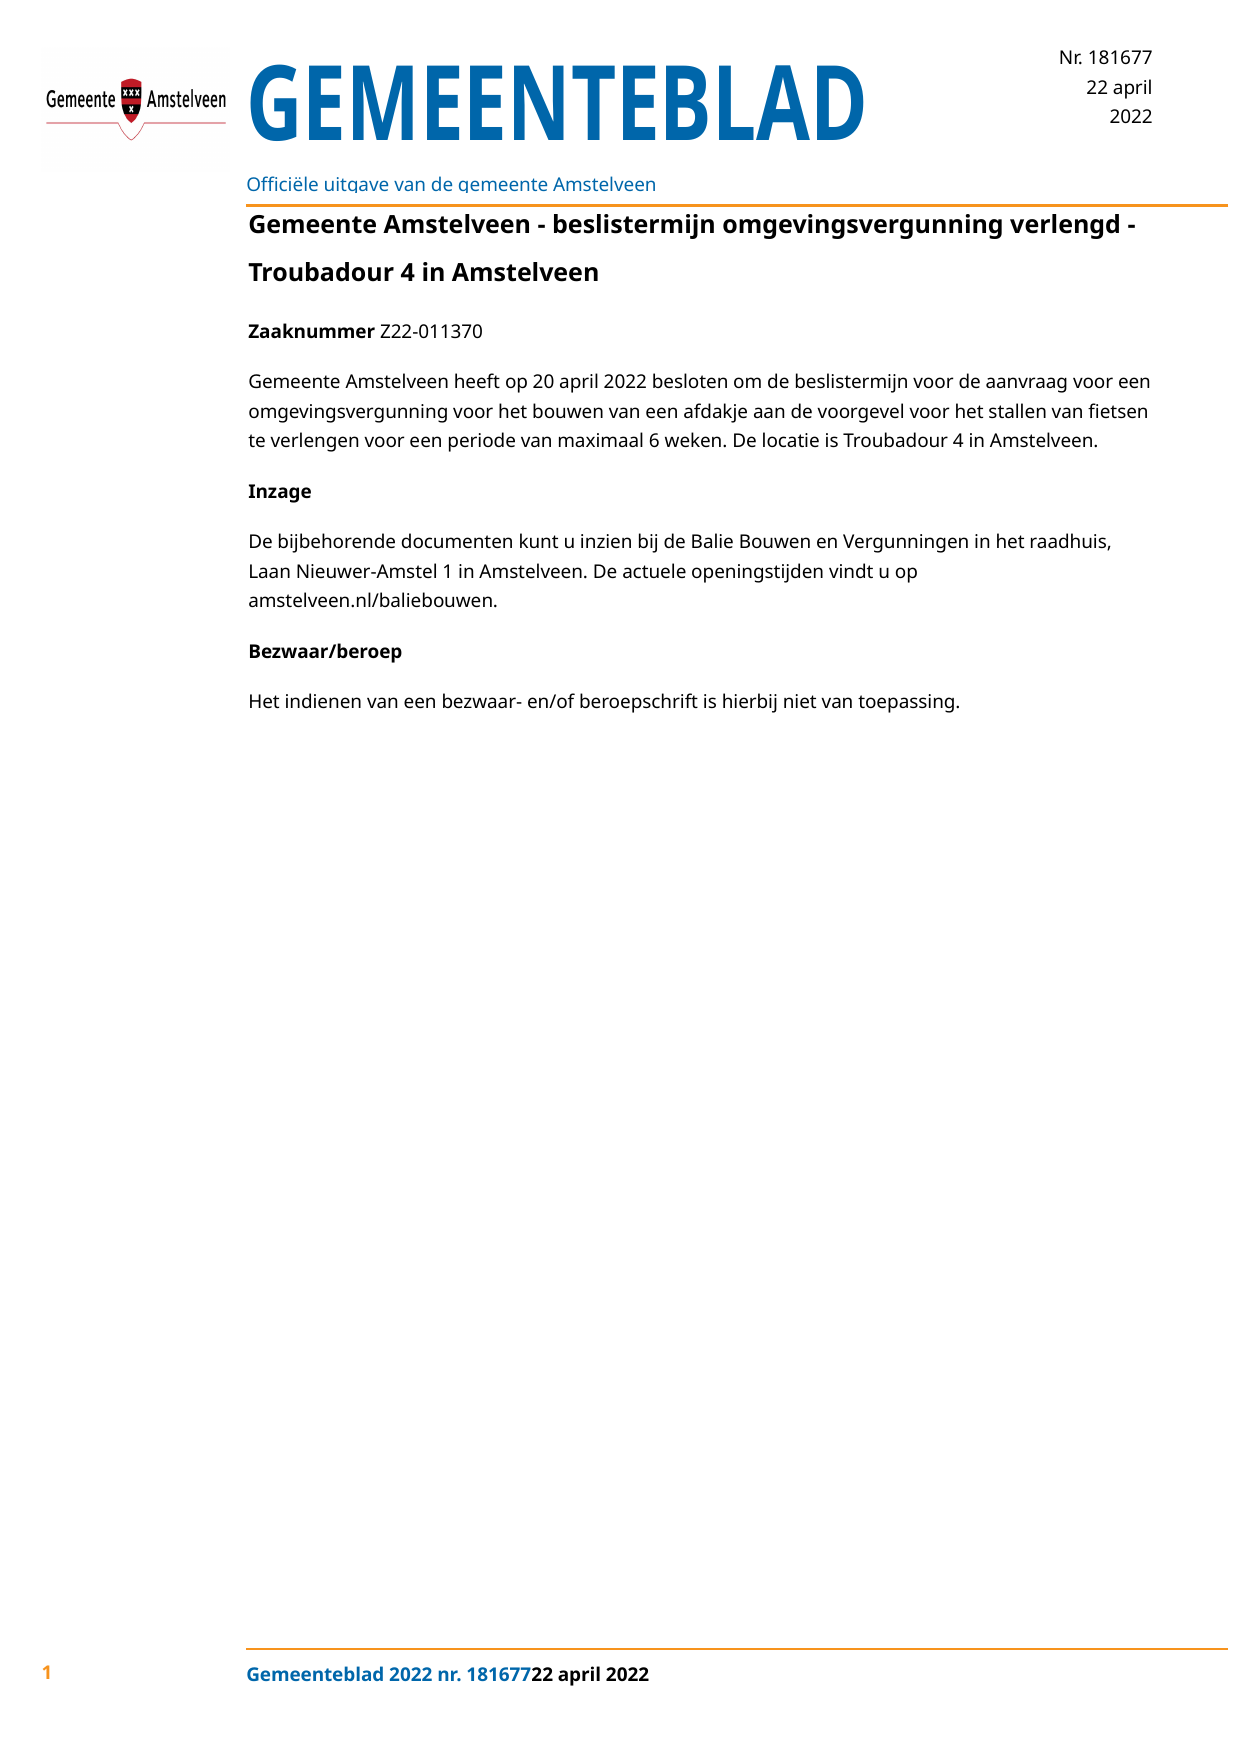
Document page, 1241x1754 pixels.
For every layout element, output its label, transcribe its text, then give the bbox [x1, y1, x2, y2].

text De bijbehorende documenten kunt u inzien bij de Balie Bouwen en Vergunningen in het raadhuis, Laan Nieuwer-Amstel 1 in Amstelveen. De actuele openingstijden vindt u op amstelveen.nl/baliebouwen. [248, 528, 1152, 613]
text Het indienen van een bezwaar- en/of beroepschrift is hierbij niet van toepassing. [248, 688, 1152, 714]
text Inzage [248, 478, 1152, 504]
picture [41, 47, 231, 172]
text Zaaknummer Z22-011370 [248, 318, 1152, 344]
text Gemeente Amstelveen heeft op 20 april 2022 besloten om de beslistermijn voor de aanvraag voor een omgevingsvergunning voor het bouwen van een afdakje aan de voorgevel voor het stallen van fietsen te verlengen voor een periode van maximaal 6 weken. De locatie is Troubadour 4 in Amstelveen. [248, 368, 1152, 453]
text Bezwaar/beroep [248, 638, 1152, 664]
text Gemeente Amstelveen - beslistermijn omgevingsvergunning verlengd - Troubadour 4 in Amstelveen [248, 207, 1152, 288]
